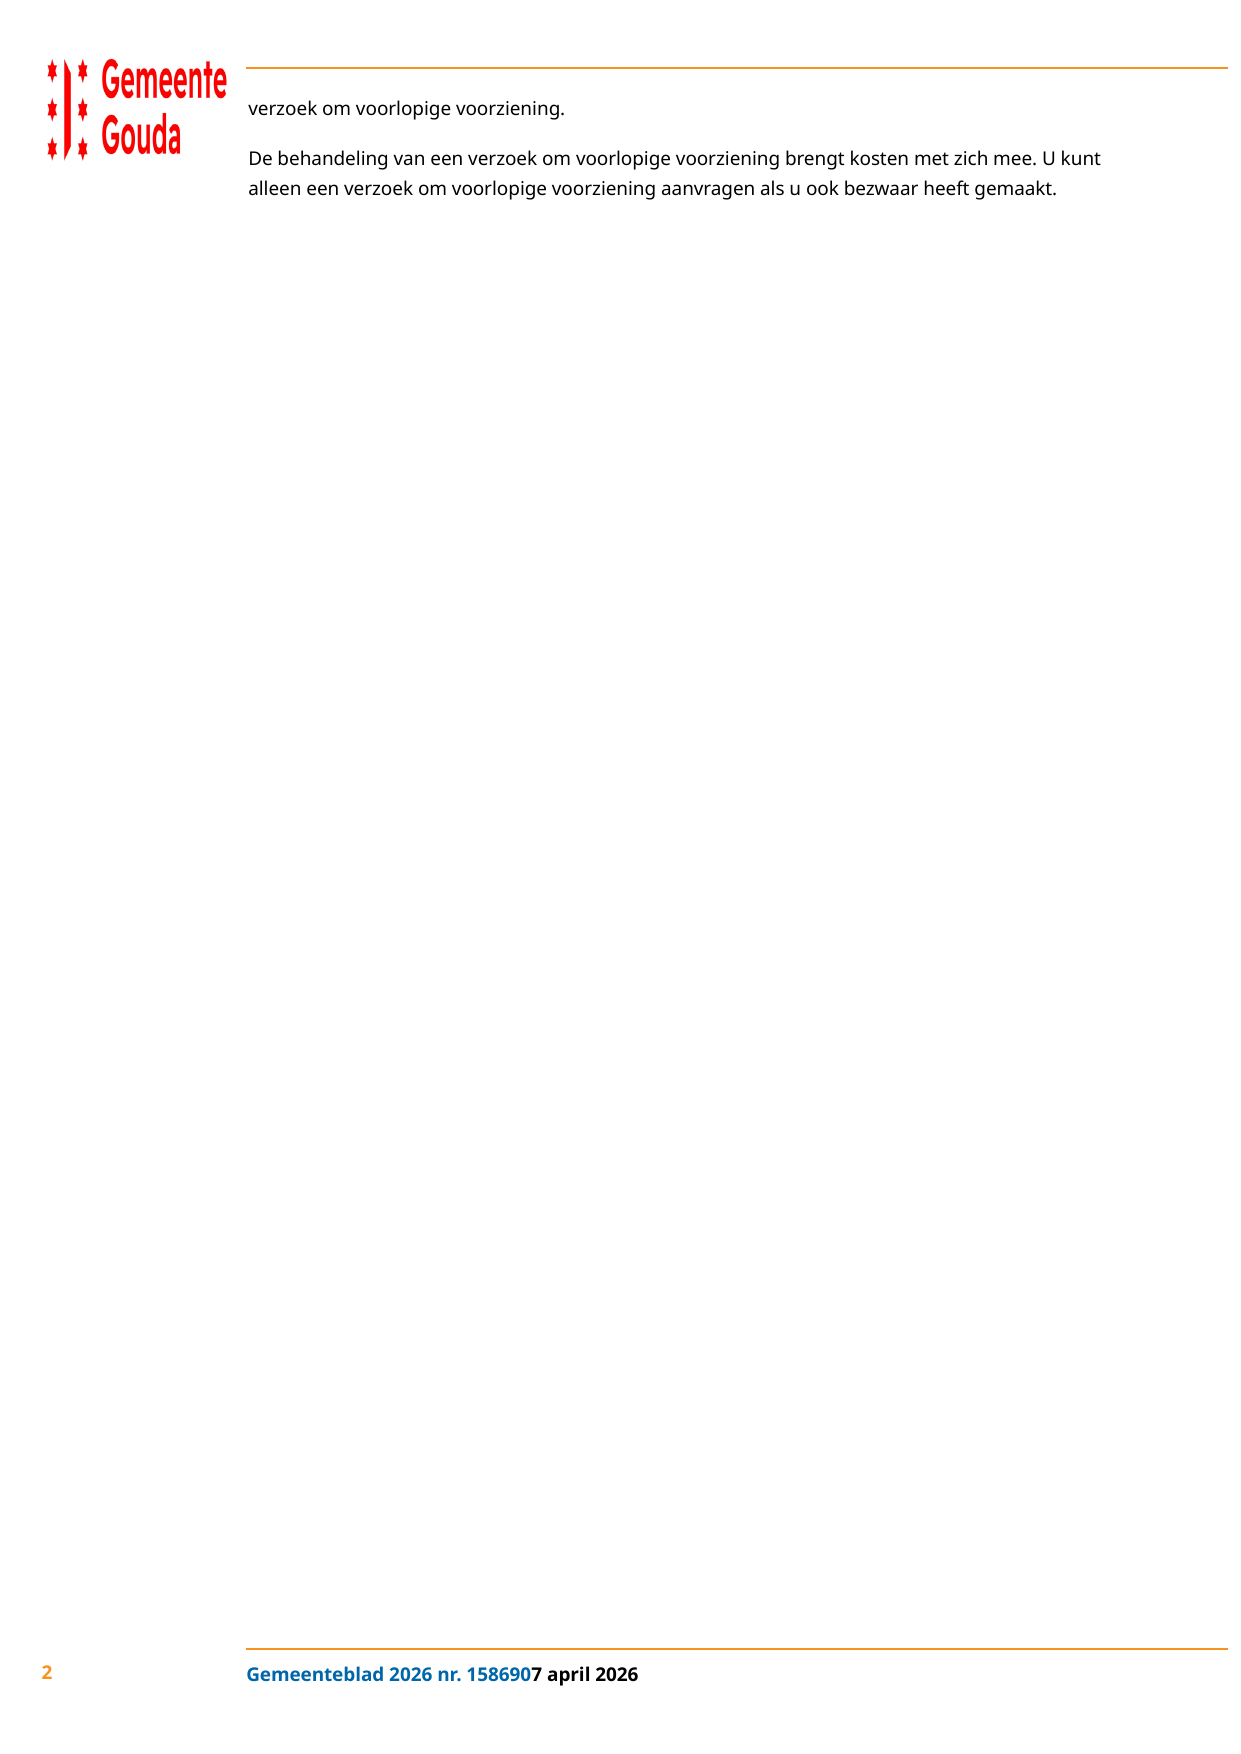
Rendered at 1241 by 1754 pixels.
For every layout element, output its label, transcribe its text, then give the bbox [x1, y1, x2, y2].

text verzoek om voorlopige voorziening. [248, 95, 1152, 121]
text De behandeling van een verzoek om voorlopige voorziening brengt kosten met zich mee. U kunt alleen een verzoek om voorlopige voorziening aanvragen als u ook bezwaar heeft gemaakt. [248, 145, 1152, 201]
picture [41, 47, 231, 172]
